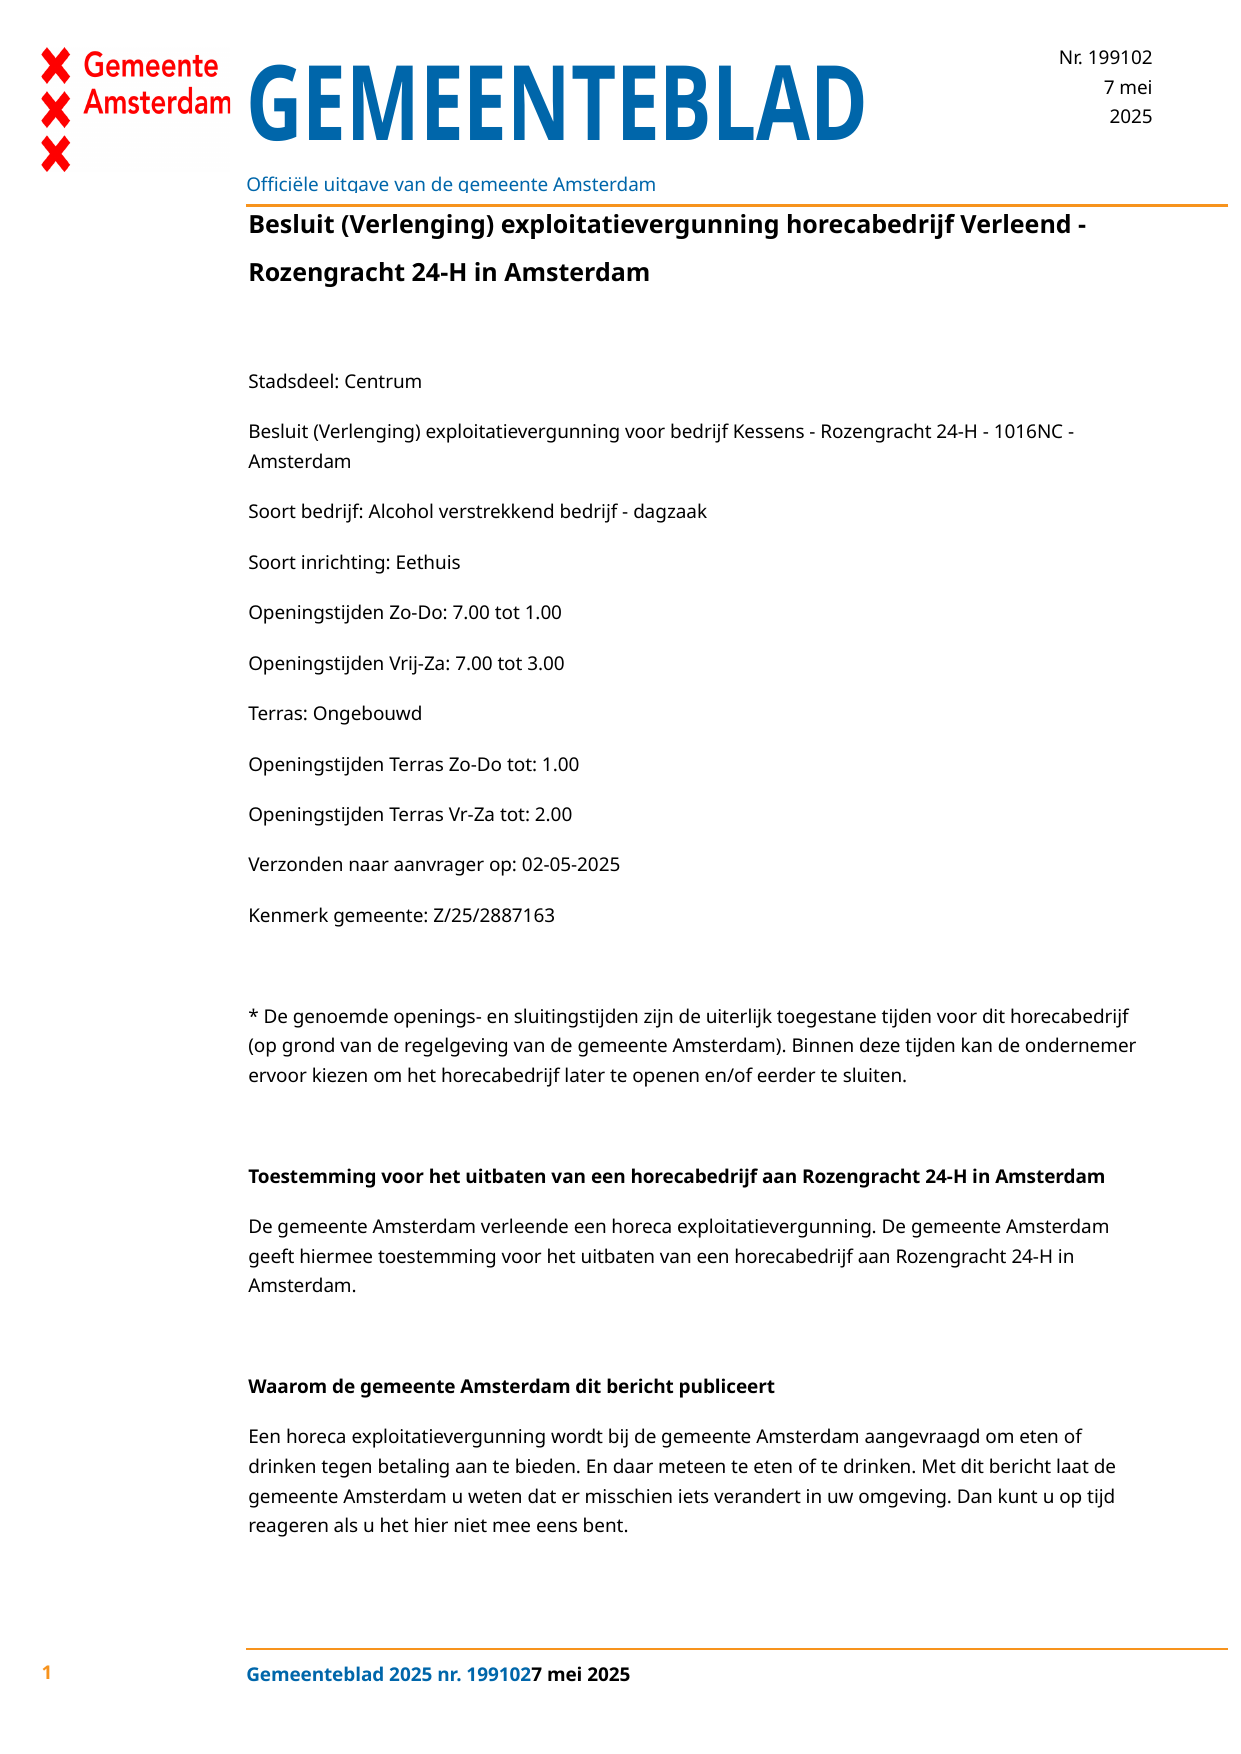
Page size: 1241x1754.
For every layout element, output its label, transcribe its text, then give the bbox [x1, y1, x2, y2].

text Een horeca exploitatievergunning wordt bij de gemeente Amsterdam aangevraagd om eten of drinken tegen betaling aan te bieden. En daar meteen te eten of te drinken. Met dit bericht laat de gemeente Amsterdam u weten dat er misschien iets verandert in uw omgeving. Dan kunt u op tijd reageren als u het hier niet mee eens bent. [248, 1424, 1152, 1538]
text Openingstijden Terras Zo-Do tot: 1.00 [248, 751, 1152, 777]
text Soort inrichting: Eethuis [248, 549, 1152, 575]
text Openingstijden Terras Vr-Za tot: 2.00 [248, 801, 1152, 827]
text * De genoemde openings- en sluitingstijden zijn de uiterlijk toegestane tijden voor dit horecabedrijf (op grond van de regelgeving van de gemeente Amsterdam). Binnen deze tijden kan de ondernemer ervoor kiezen om het horecabedrijf later te openen en/of eerder te sluiten. [248, 1003, 1152, 1088]
text Terras: Ongebouwd [248, 700, 1152, 726]
text Openingstijden Vrij-Za: 7.00 tot 3.00 [248, 650, 1152, 676]
text Besluit (Verlenging) exploitatievergunning voor bedrijf Kessens - Rozengracht 24-H - 1016NC - Amsterdam [248, 419, 1152, 474]
text Besluit (Verlenging) exploitatievergunning horecabedrijf Verleend - Rozengracht 24-H in Amsterdam [248, 207, 1152, 288]
picture [41, 47, 231, 172]
text Stadsdeel: Centrum [248, 368, 1152, 394]
text Toestemming voor het uitbaten van een horecabedrijf aan Rozengracht 24-H in Amsterdam [248, 1163, 1152, 1189]
text De gemeente Amsterdam verleende een horeca exploitatievergunning. De gemeente Amsterdam geeft hiermee toestemming voor het uitbaten van een horecabedrijf aan Rozengracht 24-H in Amsterdam. [248, 1213, 1152, 1298]
text Verzonden naar aanvrager op: 02-05-2025 [248, 852, 1152, 877]
text Waarom de gemeente Amsterdam dit bericht publiceert [248, 1373, 1152, 1399]
text Kenmerk gemeente: Z/25/2887163 [248, 902, 1152, 928]
text Soort bedrijf: Alcohol verstrekkend bedrijf - dagzaak [248, 499, 1152, 524]
text Openingstijden Zo-Do: 7.00 tot 1.00 [248, 599, 1152, 625]
